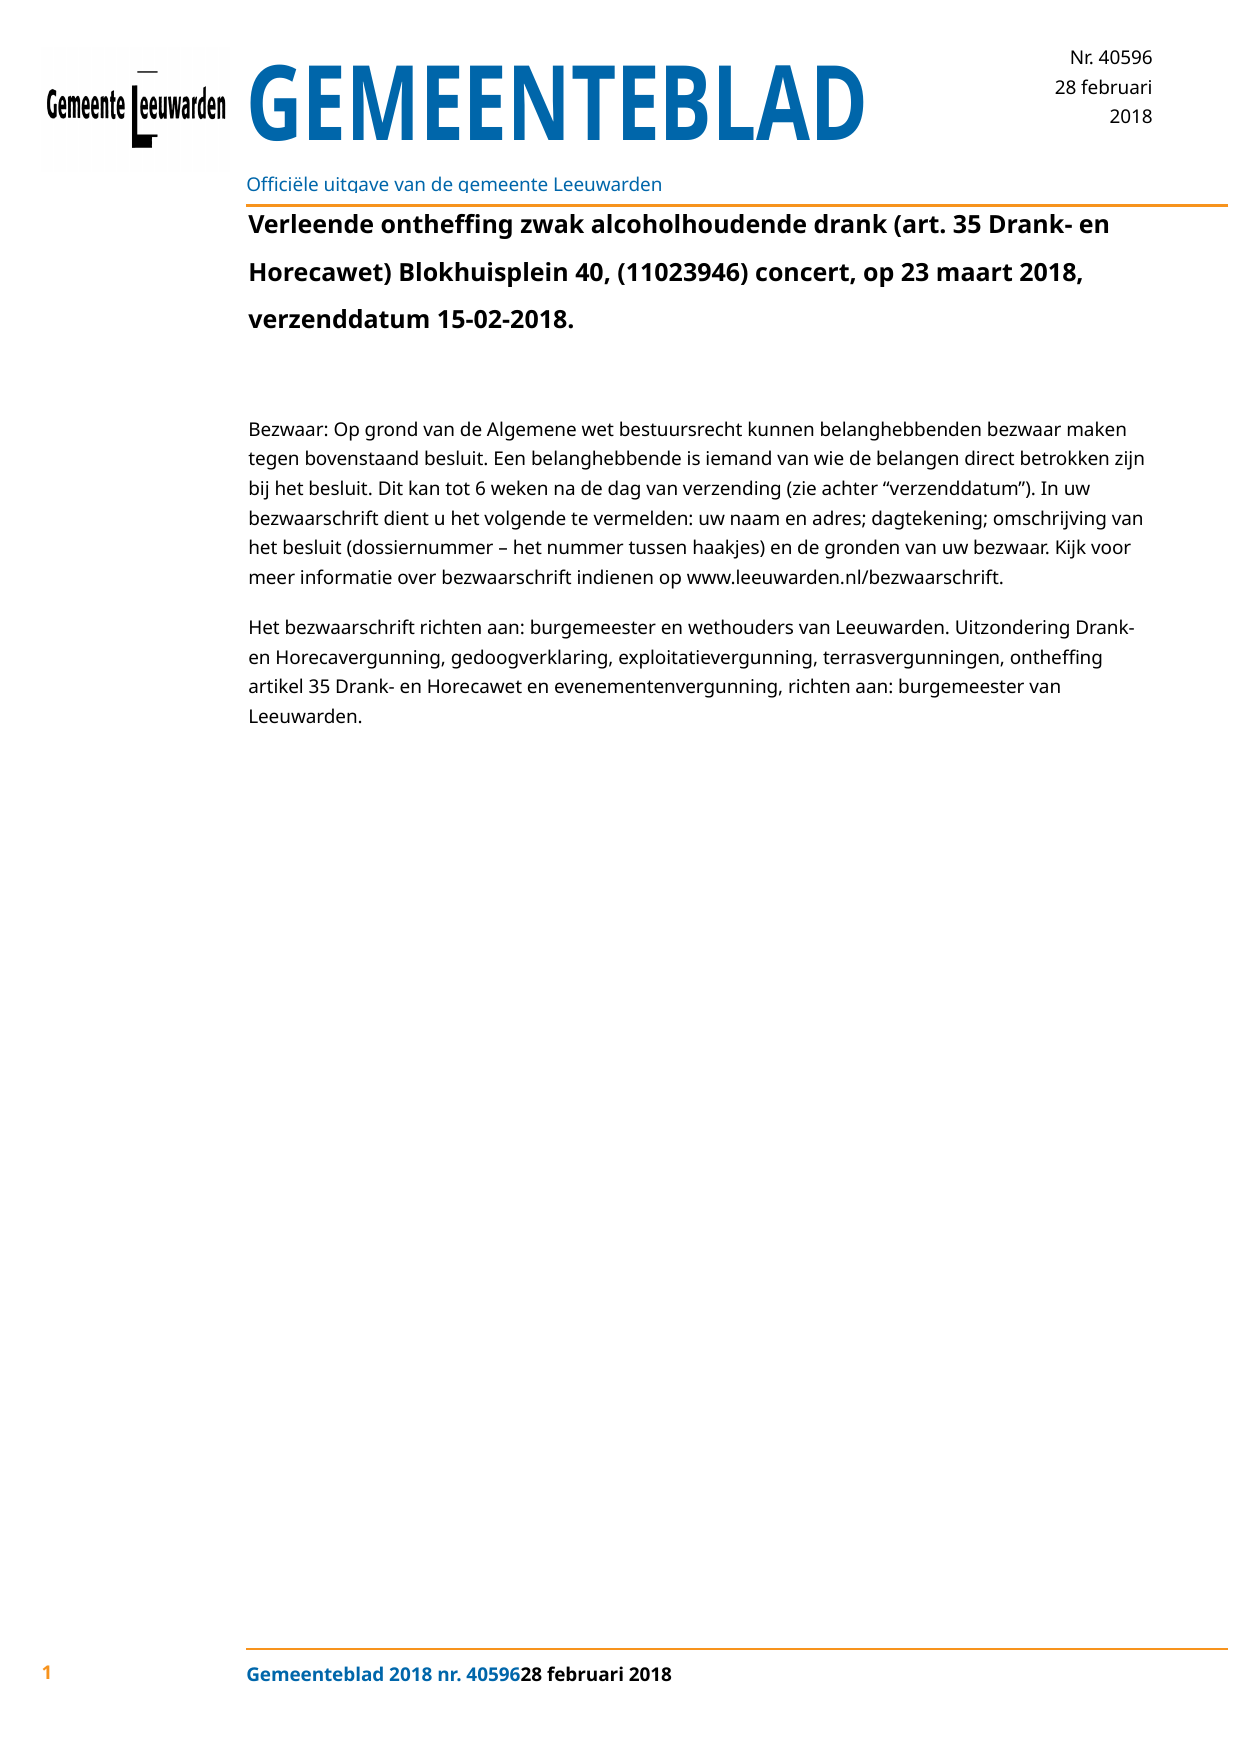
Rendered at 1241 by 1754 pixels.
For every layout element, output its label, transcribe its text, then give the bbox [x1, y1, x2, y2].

text Bezwaar: Op grond van de Algemene wet bestuursrecht kunnen belanghebbenden bezwaar maken tegen bovenstaand besluit. Een belanghebbende is iemand van wie de belangen direct betrokken zijn bij het besluit. Dit kan tot 6 weken na de dag van verzending (zie achter “verzenddatum”). In uw bezwaarschrift dient u het volgende te vermelden: uw naam en adres; dagtekening; omschrijving van het besluit (dossiernummer – het nummer tussen haakjes) en de gronden van uw bezwaar. Kijk voor meer informatie over bezwaarschrift indienen op www.leeuwarden.nl/bezwaarschrift. [248, 416, 1152, 589]
text Verleende ontheffing zwak alcoholhoudende drank (art. 35 Drank- en Horecawet) Blokhuisplein 40, (11023946) concert, op 23 maart 2018, verzenddatum 15-02-2018. [248, 207, 1152, 336]
picture [41, 47, 231, 172]
text Het bezwaarschrift richten aan: burgemeester en wethouders van Leeuwarden. Uitzondering Drank- en Horecavergunning, gedoogverklaring, exploitatievergunning, terrasvergunningen, ontheffing artikel 35 Drank- en Horecawet en evenementenvergunning, richten aan: burgemeester van Leeuwarden. [248, 614, 1152, 729]
